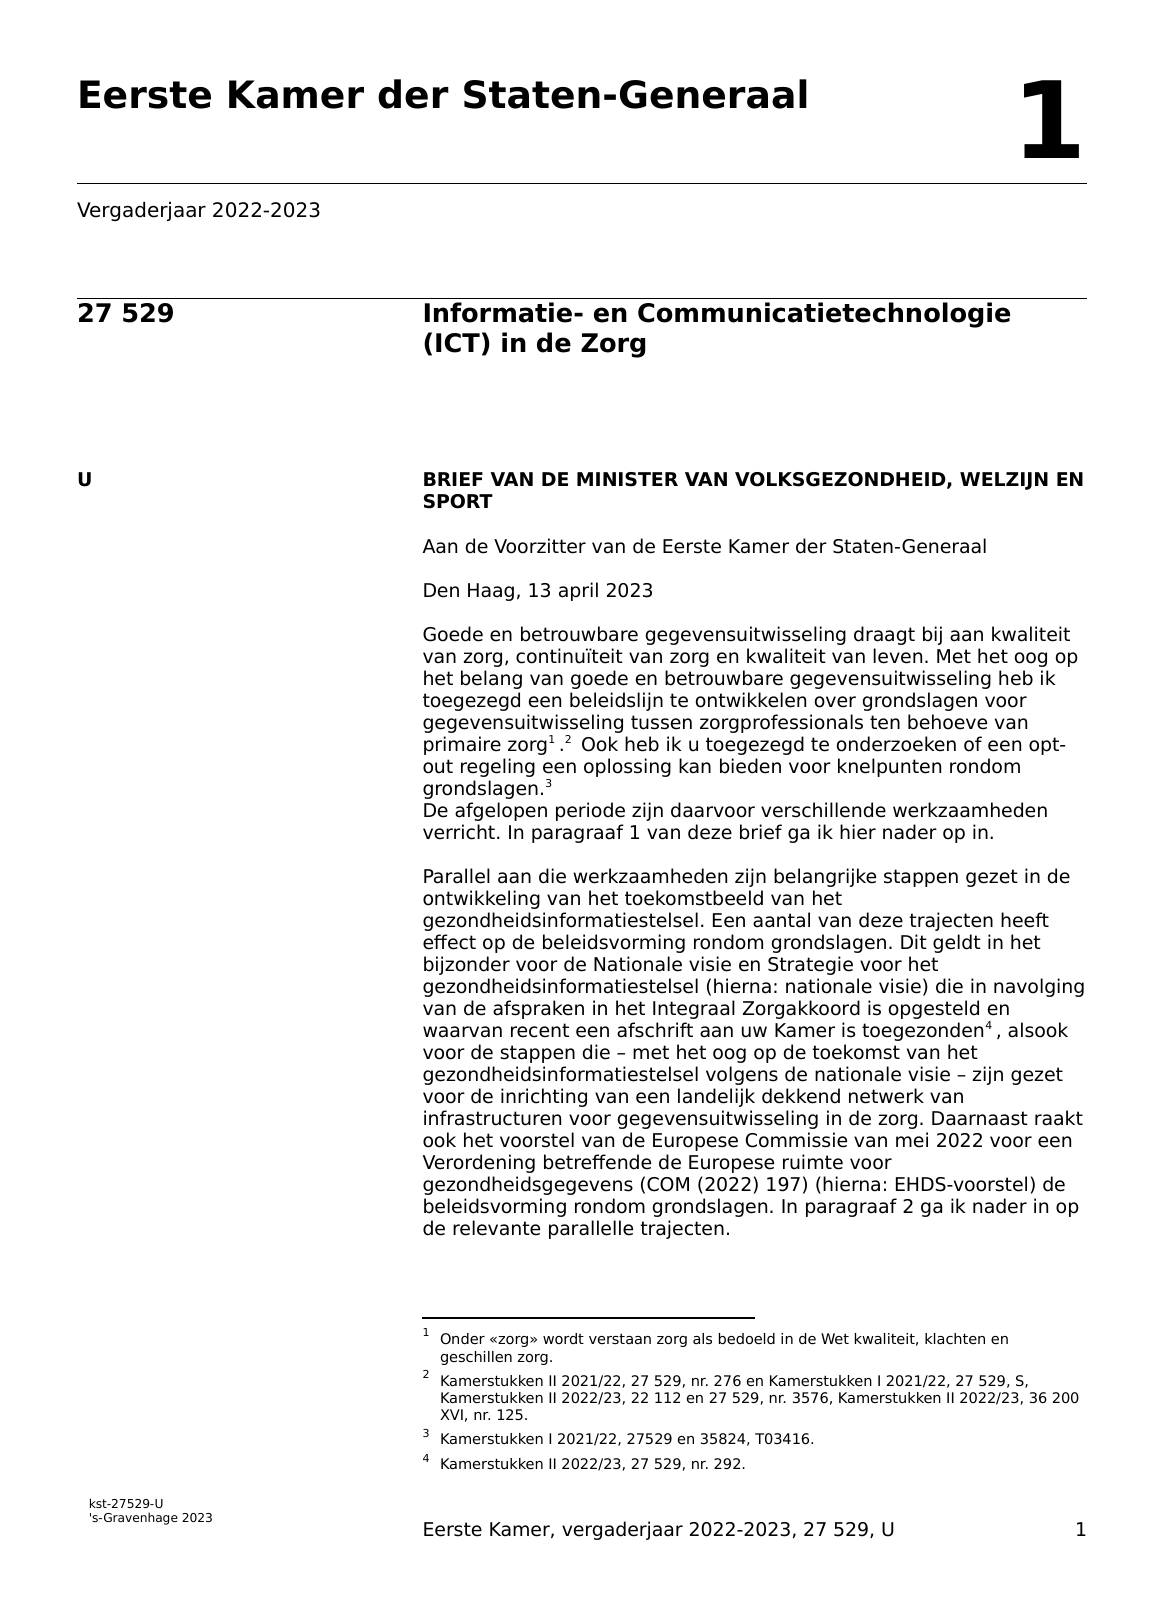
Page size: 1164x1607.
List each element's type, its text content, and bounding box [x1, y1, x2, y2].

text De afgelopen periode zijn daarvoor verschillende werkzaamheden verricht. In paragraaf 1 van deze brief ga ik hier nader op in. [422, 800, 1087, 844]
text kst-27529-U [88, 1497, 323, 1511]
text 's-Gravenhage 2023 [88, 1511, 323, 1525]
text Kamerstukken II 2021/22, 27 529, nr. 276 en Kamerstukken I 2021/22, 27 529, S, Kamerstukken II 2022/23, 22 112 en 27 529, nr. 3576, Kamerstukken II 2022/23, 36 200 XVI, nr. 125. [422, 1368, 1087, 1424]
table_cell Vergaderjaar 2022-2023 [77, 184, 1087, 298]
text Aan de Voorzitter van de Eerste Kamer der Staten-Generaal [422, 536, 1087, 557]
subtitle U BRIEF VAN DE MINISTER VAN VOLKSGEZONDHEID, WELZIJN EN SPORT [77, 469, 1087, 513]
text Kamerstukken I 2021/22, 27529 en 35824, T03416. [422, 1427, 1087, 1449]
text Goede en betrouwbare gegevensuitwisseling draagt bij aan kwaliteit van zorg, continuïteit van zorg en kwaliteit van leven. Met het oog op het belang van goede en betrouwbare gegevensuitwisseling heb ik toegezegd een beleidslijn te ontwikkelen over grondslagen voor gegevensuitwisseling tussen zorgprofessionals ten behoeve van primaire zorg. Ook heb ik u toegezegd te onderzoeken of een opt-out regeling een oplossing kan bieden voor knelpunten rondom grondslagen. [422, 624, 1087, 800]
text Parallel aan die werkzaamheden zijn belangrijke stappen gezet in de ontwikkeling van het toekomstbeeld van het gezondheidsinformatiestelsel. Een aantal van deze trajecten heeft effect op de beleidsvorming rondom grondslagen. Dit geldt in het bijzonder voor de Nationale visie en Strategie voor het gezondheidsinformatiestelsel (hierna: nationale visie) die in navolging van de afspraken in het Integraal Zorgakkoord is opgesteld en waarvan recent een afschrift aan uw Kamer is toegezonden, alsook voor de stappen die – met het oog op de toekomst van het gezondheidsinformatiestelsel volgens de nationale visie – zijn gezet voor de inrichting van een landelijk dekkend netwerk van infrastructuren voor gegevensuitwisseling in de zorg. Daarnaast raakt ook het voorstel van de Europese Commissie van mei 2022 voor een Verordening betreffende de Europese ruimte voor gezondheidsgegevens (COM (2022) 197) (hierna: EHDS-voorstel) de beleidsvorming rondom grondslagen. In paragraaf 2 ga ik nader in op de relevante parallelle trajecten. [422, 866, 1087, 1239]
text Den Haag, 13 april 2023 [422, 580, 1087, 602]
table_header Eerste Kamer der Staten-Generaal [77, 59, 886, 183]
text Kamerstukken II 2022/23, 27 529, nr. 292. [422, 1452, 1087, 1474]
text Onder «zorg» wordt verstaan zorg als bedoeld in de Wet kwaliteit, klachten en geschillen zorg. [422, 1327, 1087, 1366]
subtitle 27 529 Informatie- en Communicatietechnologie (ICT) in de Zorg [77, 299, 1087, 358]
table_header 1 [886, 59, 1087, 183]
